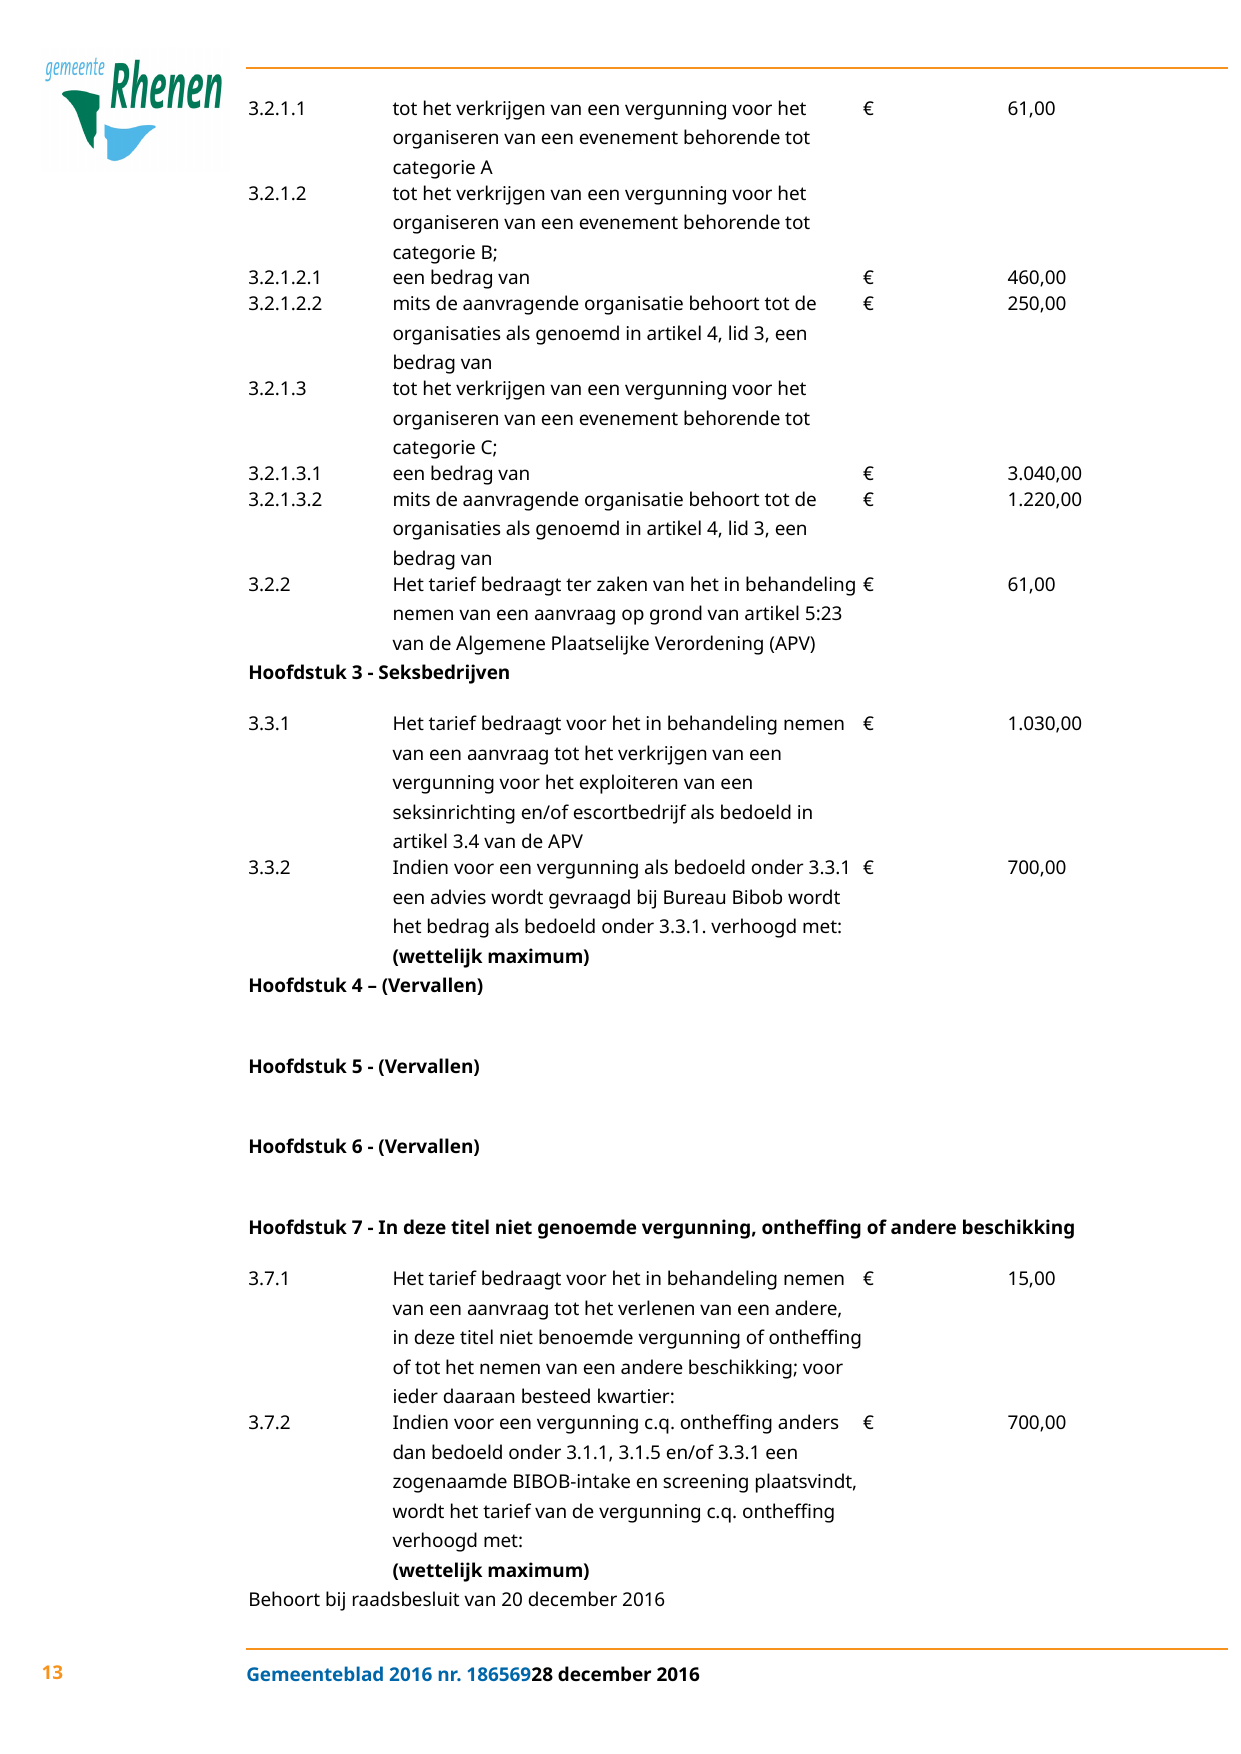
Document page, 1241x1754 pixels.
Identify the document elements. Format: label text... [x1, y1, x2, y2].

table_cell [248, 1079, 392, 1104]
table_cell [392, 1104, 863, 1130]
table_cell Indien voor een vergunning c.q. ontheffing anders dan bedoeld onder 3.1.1, 3.1.5 en/of 3.3.1 een zogenaamde BIBOB-intake en screening plaatsvindt, wordt het tarief van de vergunning c.q. ontheffing verhoogd met: (wettelijk maximum) [392, 1409, 863, 1583]
table_header Hoofdstuk 5 - (Vervallen) [248, 1053, 1152, 1078]
table_cell 3.2.1.3.2 [248, 486, 392, 571]
table_cell [863, 1024, 1007, 1049]
table_cell 700,00 [1007, 855, 1152, 969]
table_cell € [863, 571, 1007, 656]
table_cell € [863, 460, 1007, 486]
table_cell [863, 180, 1007, 264]
table_cell [248, 685, 392, 710]
table_cell Het tarief bedraagt voor het in behandeling nemen van een aanvraag tot het verkrijgen van een vergunning voor het exploiteren van een seksinrichting en/of escortbedrijf als bedoeld in artikel 3.4 van de APV [392, 710, 863, 854]
table_cell € [863, 1265, 1007, 1409]
table_cell een bedrag van [392, 265, 863, 290]
table_header Hoofdstuk 3 - Seksbedrijven [248, 659, 1152, 685]
table_cell [392, 1159, 863, 1185]
table_cell [1007, 998, 1152, 1024]
table_cell 3.2.1.2.1 [248, 265, 392, 290]
table_cell [392, 1024, 863, 1049]
table_cell € [863, 855, 1007, 969]
table_cell 250,00 [1007, 290, 1152, 375]
table_cell een bedrag van [392, 460, 863, 486]
table_cell [863, 685, 1007, 710]
table_cell 15,00 [1007, 1265, 1152, 1409]
table_cell 3.7.2 [248, 1409, 392, 1583]
table_header Hoofdstuk 4 – (Vervallen) [248, 972, 1152, 998]
table_cell 3.2.1.1 [248, 95, 392, 180]
table_cell € [863, 710, 1007, 854]
table_cell 61,00 [1007, 95, 1152, 180]
table_cell [1007, 1159, 1152, 1185]
table_cell [392, 1240, 863, 1265]
table_cell € [863, 1409, 1007, 1583]
table_cell 3.2.1.3.1 [248, 460, 392, 486]
table_cell tot het verkrijgen van een vergunning voor het organiseren van een evenement behorende tot categorie A [392, 95, 863, 180]
table_cell 700,00 [1007, 1409, 1152, 1583]
table_cell [248, 1104, 392, 1130]
table_cell € [863, 486, 1007, 571]
table_header Hoofdstuk 6 - (Vervallen) [248, 1133, 1152, 1159]
table_cell Het tarief bedraagt ter zaken van het in behandeling nemen van een aanvraag op grond van artikel 5:23 van de Algemene Plaatselijke Verordening (APV) [392, 571, 863, 656]
table_cell [248, 1159, 392, 1185]
table_cell 61,00 [1007, 571, 1152, 656]
table_cell 3.2.1.2 [248, 180, 392, 264]
table_cell [1007, 1104, 1152, 1130]
table_cell Indien voor een vergunning als bedoeld onder 3.3.1 een advies wordt gevraagd bij Bureau Bibob wordt het bedrag als bedoeld onder 3.3.1. verhoogd met: (wettelijk maximum) [392, 855, 863, 969]
table_cell 3.2.1.3 [248, 375, 392, 460]
table_header Hoofdstuk 7 - In deze titel niet genoemde vergunning, ontheffing of andere beschikking [248, 1214, 1152, 1239]
table_cell [863, 1104, 1007, 1130]
table_cell [392, 1185, 863, 1211]
table_cell [392, 685, 863, 710]
table_cell tot het verkrijgen van een vergunning voor het organiseren van een evenement behorende tot categorie C; [392, 375, 863, 460]
table_cell [1007, 180, 1152, 264]
table_cell [1007, 1024, 1152, 1049]
table_cell [863, 375, 1007, 460]
table_cell € [863, 95, 1007, 180]
table_cell [863, 1159, 1007, 1185]
table_cell € [863, 290, 1007, 375]
table_cell [863, 1185, 1007, 1211]
table_cell 3.2.1.2.2 [248, 290, 392, 375]
table_cell [248, 1185, 392, 1211]
table_cell [248, 1024, 392, 1049]
table_cell [1007, 1240, 1152, 1265]
table_cell 3.2.2 [248, 571, 392, 656]
table_cell [863, 998, 1007, 1024]
table_cell mits de aanvragende organisatie behoort tot de organisaties als genoemd in artikel 4, lid 3, een bedrag van [392, 486, 863, 571]
table_cell tot het verkrijgen van een vergunning voor het organiseren van een evenement behorende tot categorie B; [392, 180, 863, 264]
text Behoort bij raadsbesluit van 20 december 2016 [248, 1586, 1152, 1612]
table_cell 3.3.1 [248, 710, 392, 854]
table_cell [1007, 685, 1152, 710]
table_cell [1007, 375, 1152, 460]
table_cell [392, 1079, 863, 1104]
table_cell [1007, 1185, 1152, 1211]
table_cell [1007, 1079, 1152, 1104]
table_cell [863, 1240, 1007, 1265]
table_cell 3.3.2 [248, 855, 392, 969]
table_cell 1.030,00 [1007, 710, 1152, 854]
table_cell 1.220,00 [1007, 486, 1152, 571]
table_cell mits de aanvragende organisatie behoort tot de organisaties als genoemd in artikel 4, lid 3, een bedrag van [392, 290, 863, 375]
table_cell [248, 998, 392, 1024]
table_cell [863, 1079, 1007, 1104]
table_cell 460,00 [1007, 265, 1152, 290]
table_cell 3.7.1 [248, 1265, 392, 1409]
picture [41, 47, 231, 172]
table_cell 3.040,00 [1007, 460, 1152, 486]
table_cell Het tarief bedraagt voor het in behandeling nemen van een aanvraag tot het verlenen van een andere, in deze titel niet benoemde vergunning of ontheffing of tot het nemen van een andere beschikking; voor ieder daaraan besteed kwartier: [392, 1265, 863, 1409]
table_cell [392, 998, 863, 1024]
table_cell [248, 1240, 392, 1265]
table_cell € [863, 265, 1007, 290]
